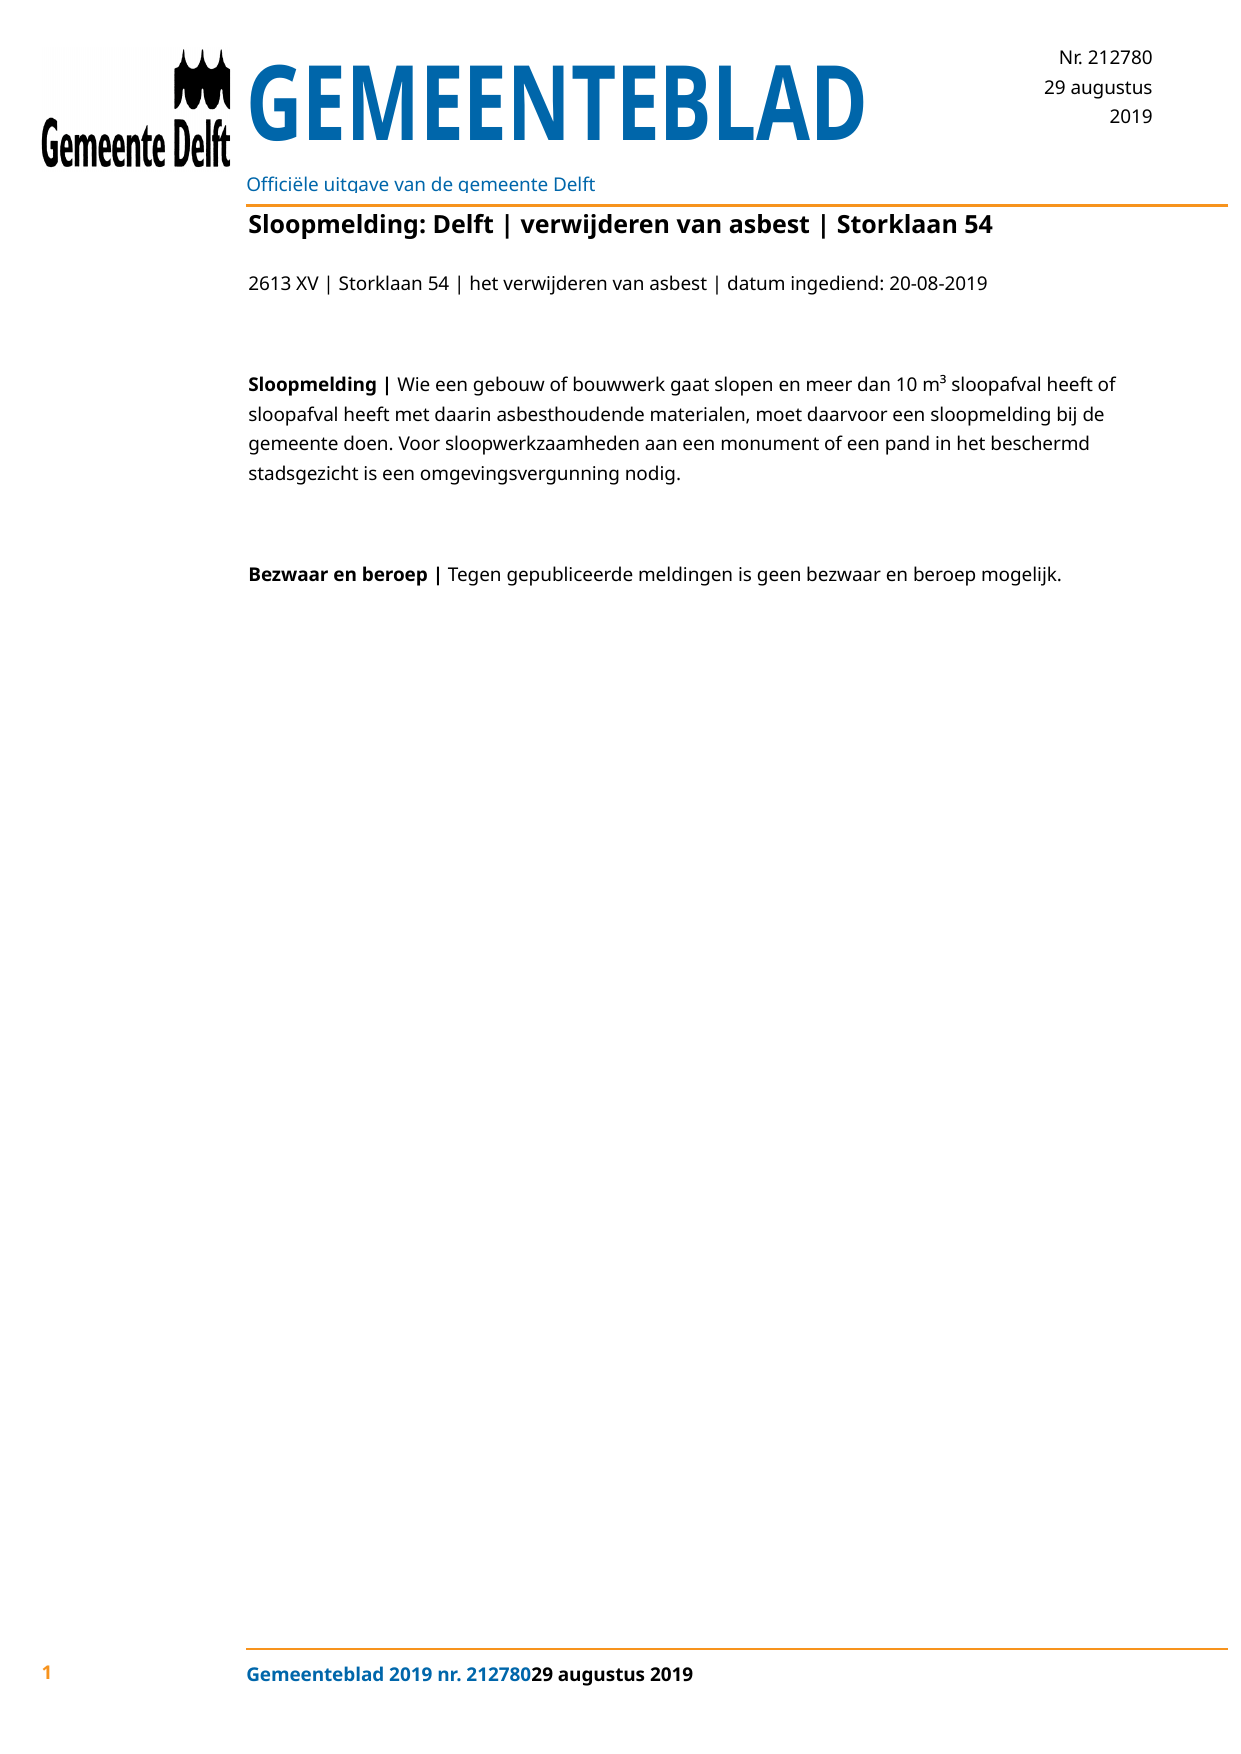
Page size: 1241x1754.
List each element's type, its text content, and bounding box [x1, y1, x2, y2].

text 2613 XV | Storklaan 54 | het verwijderen van asbest | datum ingediend: 20-08-2019 [248, 270, 1152, 296]
text Sloopmelding | Wie een gebouw of bouwwerk gaat slopen en meer dan 10 m³ sloopafval heeft of sloopafval heeft met daarin asbesthoudende materialen, moet daarvoor een sloopmelding bij de gemeente doen. Voor sloopwerkzaamheden aan een monument of een pand in het beschermd stadsgezicht is een omgevingsvergunning nodig. [248, 371, 1152, 486]
text Sloopmelding: Delft | verwijderen van asbest | Storklaan 54 [248, 207, 1152, 241]
text Bezwaar en beroep | Tegen gepubliceerde meldingen is geen bezwaar en beroep mogelijk. [248, 561, 1152, 586]
picture [41, 47, 231, 172]
